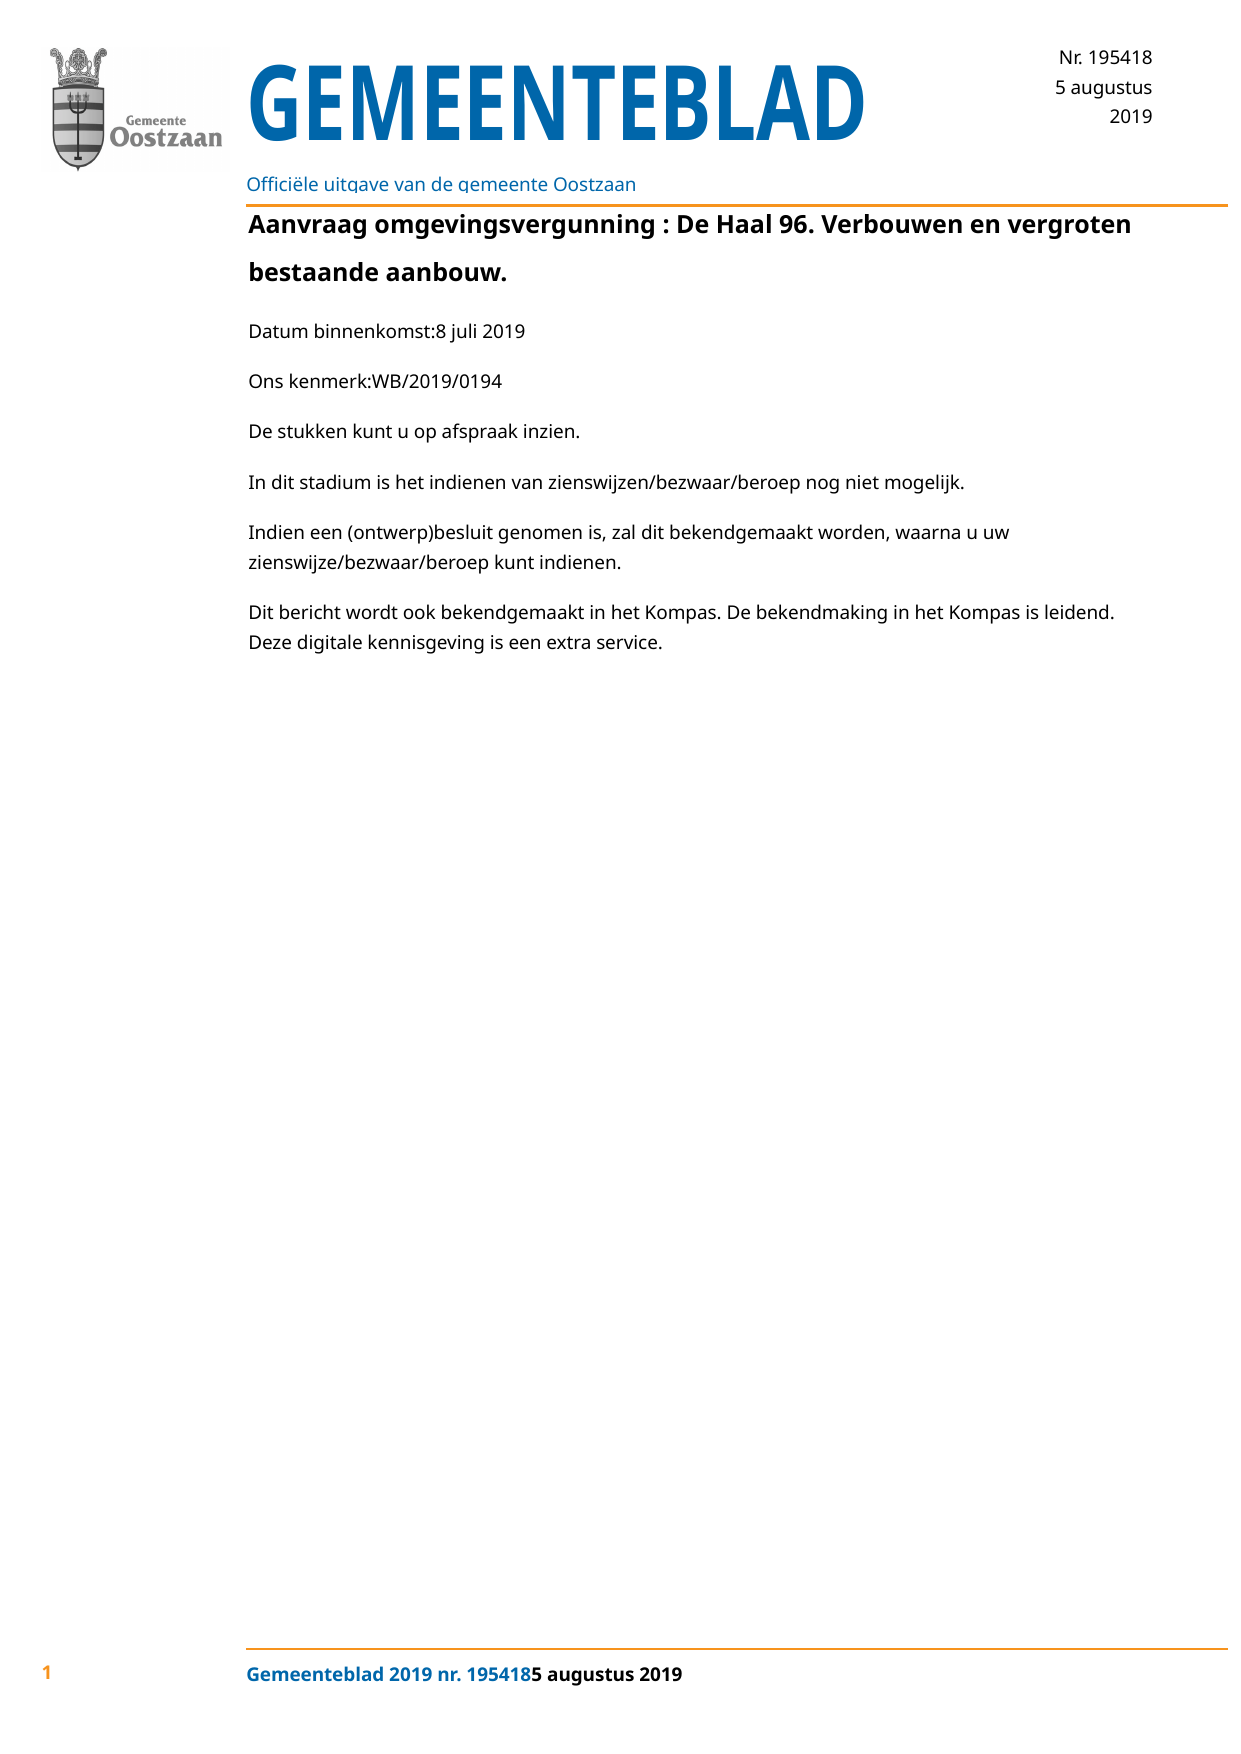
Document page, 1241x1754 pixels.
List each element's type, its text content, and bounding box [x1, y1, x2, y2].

text Ons kenmerk:WB/2019/0194 [248, 368, 1152, 394]
picture [41, 47, 231, 172]
text Aanvraag omgevingsvergunning : De Haal 96. Verbouwen en vergroten bestaande aanbouw. [248, 207, 1152, 288]
text Datum binnenkomst:8 juli 2019 [248, 318, 1152, 344]
text Dit bericht wordt ook bekendgemaakt in het Kompas. De bekendmaking in het Kompas is leidend. Deze digitale kennisgeving is een extra service. [248, 599, 1152, 655]
text In dit stadium is het indienen van zienswijzen/bezwaar/beroep nog niet mogelijk. [248, 469, 1152, 495]
text Indien een (ontwerp)besluit genomen is, zal dit bekendgemaakt worden, waarna u uw zienswijze/bezwaar/beroep kunt indienen. [248, 519, 1152, 575]
text De stukken kunt u op afspraak inzien. [248, 419, 1152, 444]
